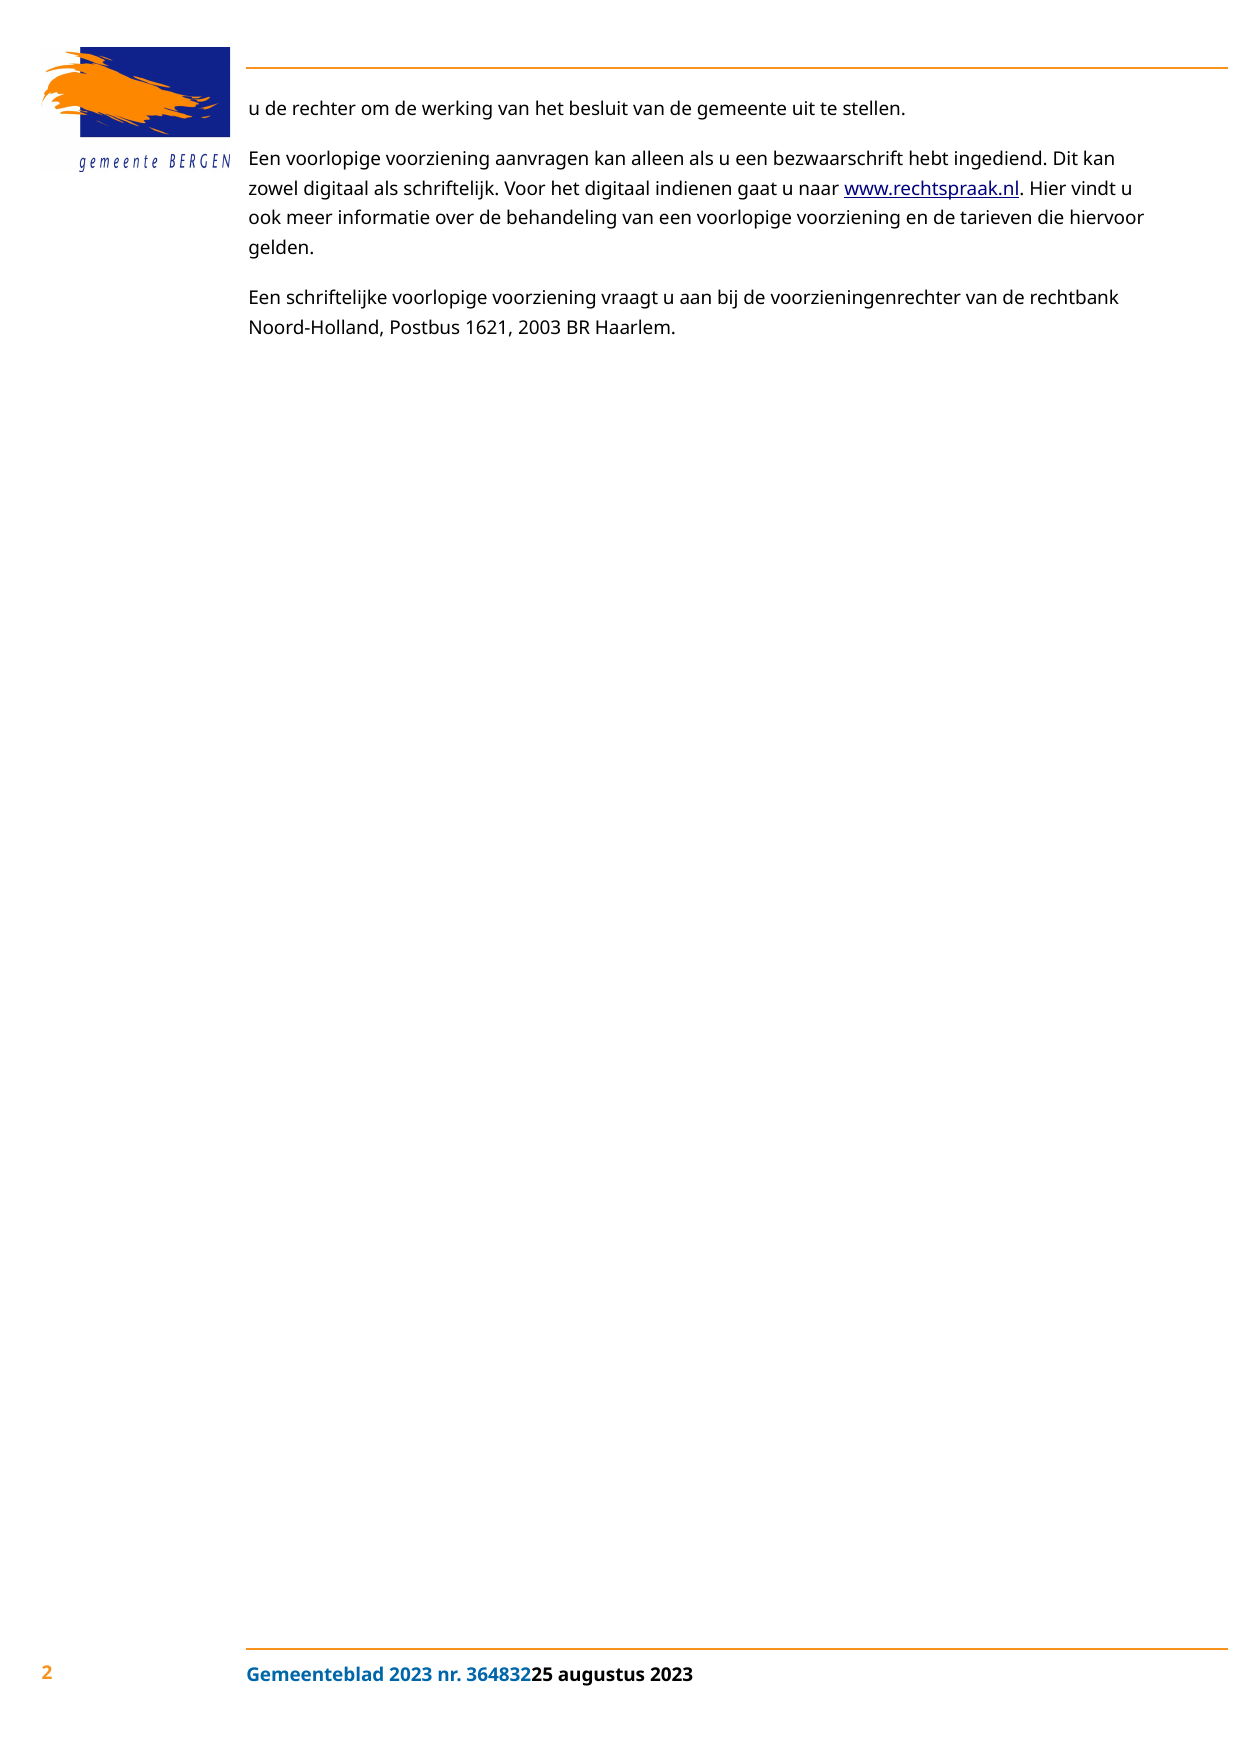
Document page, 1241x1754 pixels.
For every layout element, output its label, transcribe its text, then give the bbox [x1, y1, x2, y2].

text Een voorlopige voorziening aanvragen kan alleen als u een bezwaarschrift hebt ingediend. Dit kan zowel digitaal als schriftelijk. Voor het digitaal indienen gaat u naar www.rechtspraak.nl. Hier vindt u ook meer informatie over de behandeling van een voorlopige voorziening en de tarieven die hiervoor gelden. [248, 145, 1152, 260]
text Een schriftelijke voorlopige voorziening vraagt u aan bij de voorzieningenrechter van de rechtbank Noord-Holland, Postbus 1621, 2003 BR Haarlem. [248, 284, 1152, 340]
picture [41, 47, 231, 172]
text u de rechter om de werking van het besluit van de gemeente uit te stellen. [248, 95, 1152, 121]
